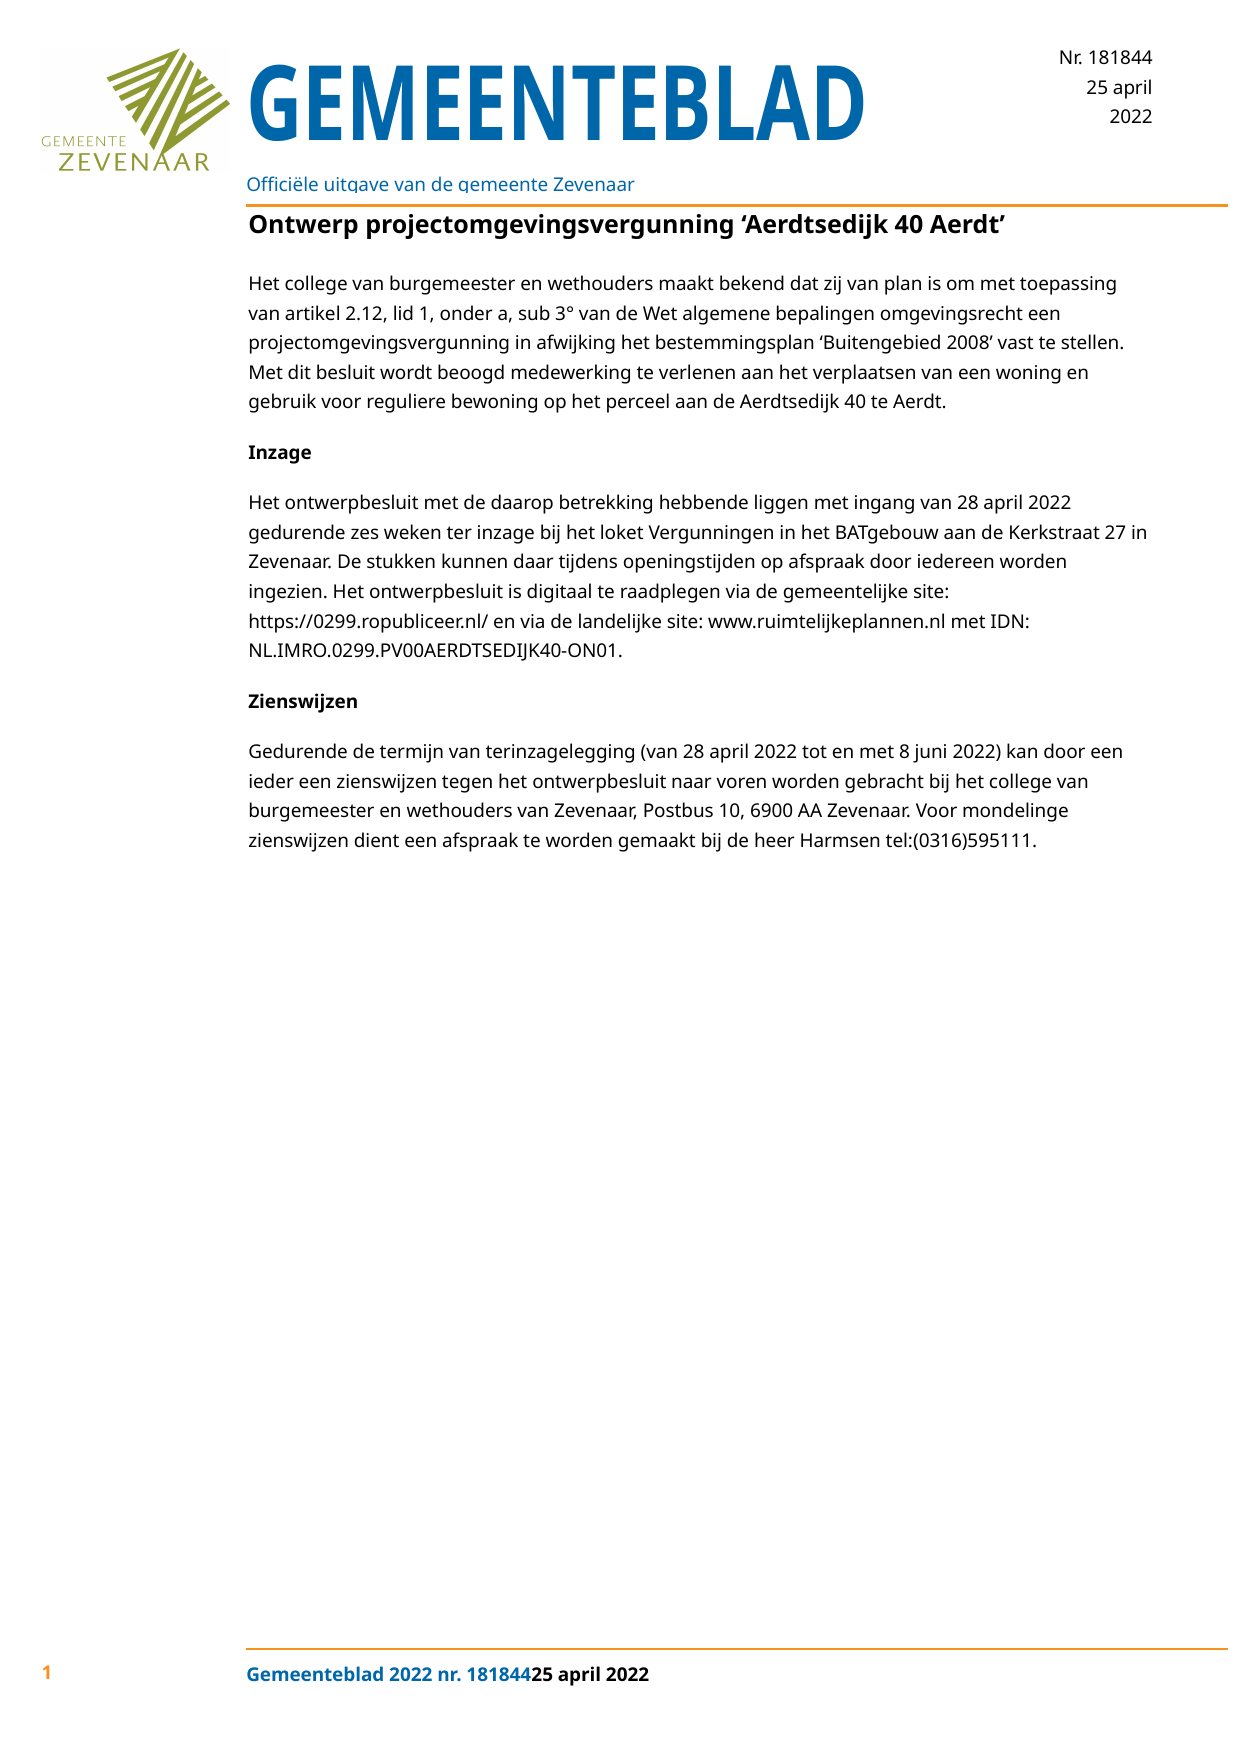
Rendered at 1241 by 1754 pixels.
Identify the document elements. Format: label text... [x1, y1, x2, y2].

picture [41, 47, 231, 172]
text Ontwerp projectomgevingsvergunning ‘Aerdtsedijk 40 Aerdt’ [248, 207, 1152, 241]
text Zienswijzen [248, 688, 1152, 713]
text Gedurende de termijn van terinzagelegging (van 28 april 2022 tot en met 8 juni 2022) kan door een ieder een zienswijzen tegen het ontwerpbesluit naar voren worden gebracht bij het college van burgemeester en wethouders van Zevenaar, Postbus 10, 6900 AA Zevenaar. Voor mondelinge zienswijzen dient een afspraak te worden gemaakt bij de heer Harmsen tel:(0316)595111. [248, 738, 1152, 853]
text Inzage [248, 439, 1152, 465]
text Het college van burgemeester en wethouders maakt bekend dat zij van plan is om met toepassing van artikel 2.12, lid 1, onder a, sub 3° van de Wet algemene bepalingen omgevingsrecht een projectomgevingsvergunning in afwijking het bestemmingsplan ‘Buitengebied 2008’ vast te stellen. Met dit besluit wordt beoogd medewerking te verlenen aan ‎het verplaatsen van een woning en gebruik voor reguliere bewoning op het perceel aan de Aerdtsedijk 40 te Aerdt. [248, 270, 1152, 414]
text Het ontwerpbesluit met de daarop betrekking hebbende liggen met ingang van 28 april 2022 gedurende zes weken ter inzage bij het loket Vergunningen in het BATgebouw aan de Kerkstraat 27 in Zevenaar. De stukken kunnen daar tijdens openingstijden op afspraak door iedereen worden ingezien. Het ontwerpbesluit is digitaal te raadplegen via de gemeentelijke site: https://0299.ropubliceer.nl/ en via de landelijke site: www.ruimtelijkeplannen.nl met IDN: NL.IMRO.0299.PV00AERDTSEDIJK40-ON01. [248, 489, 1152, 663]
